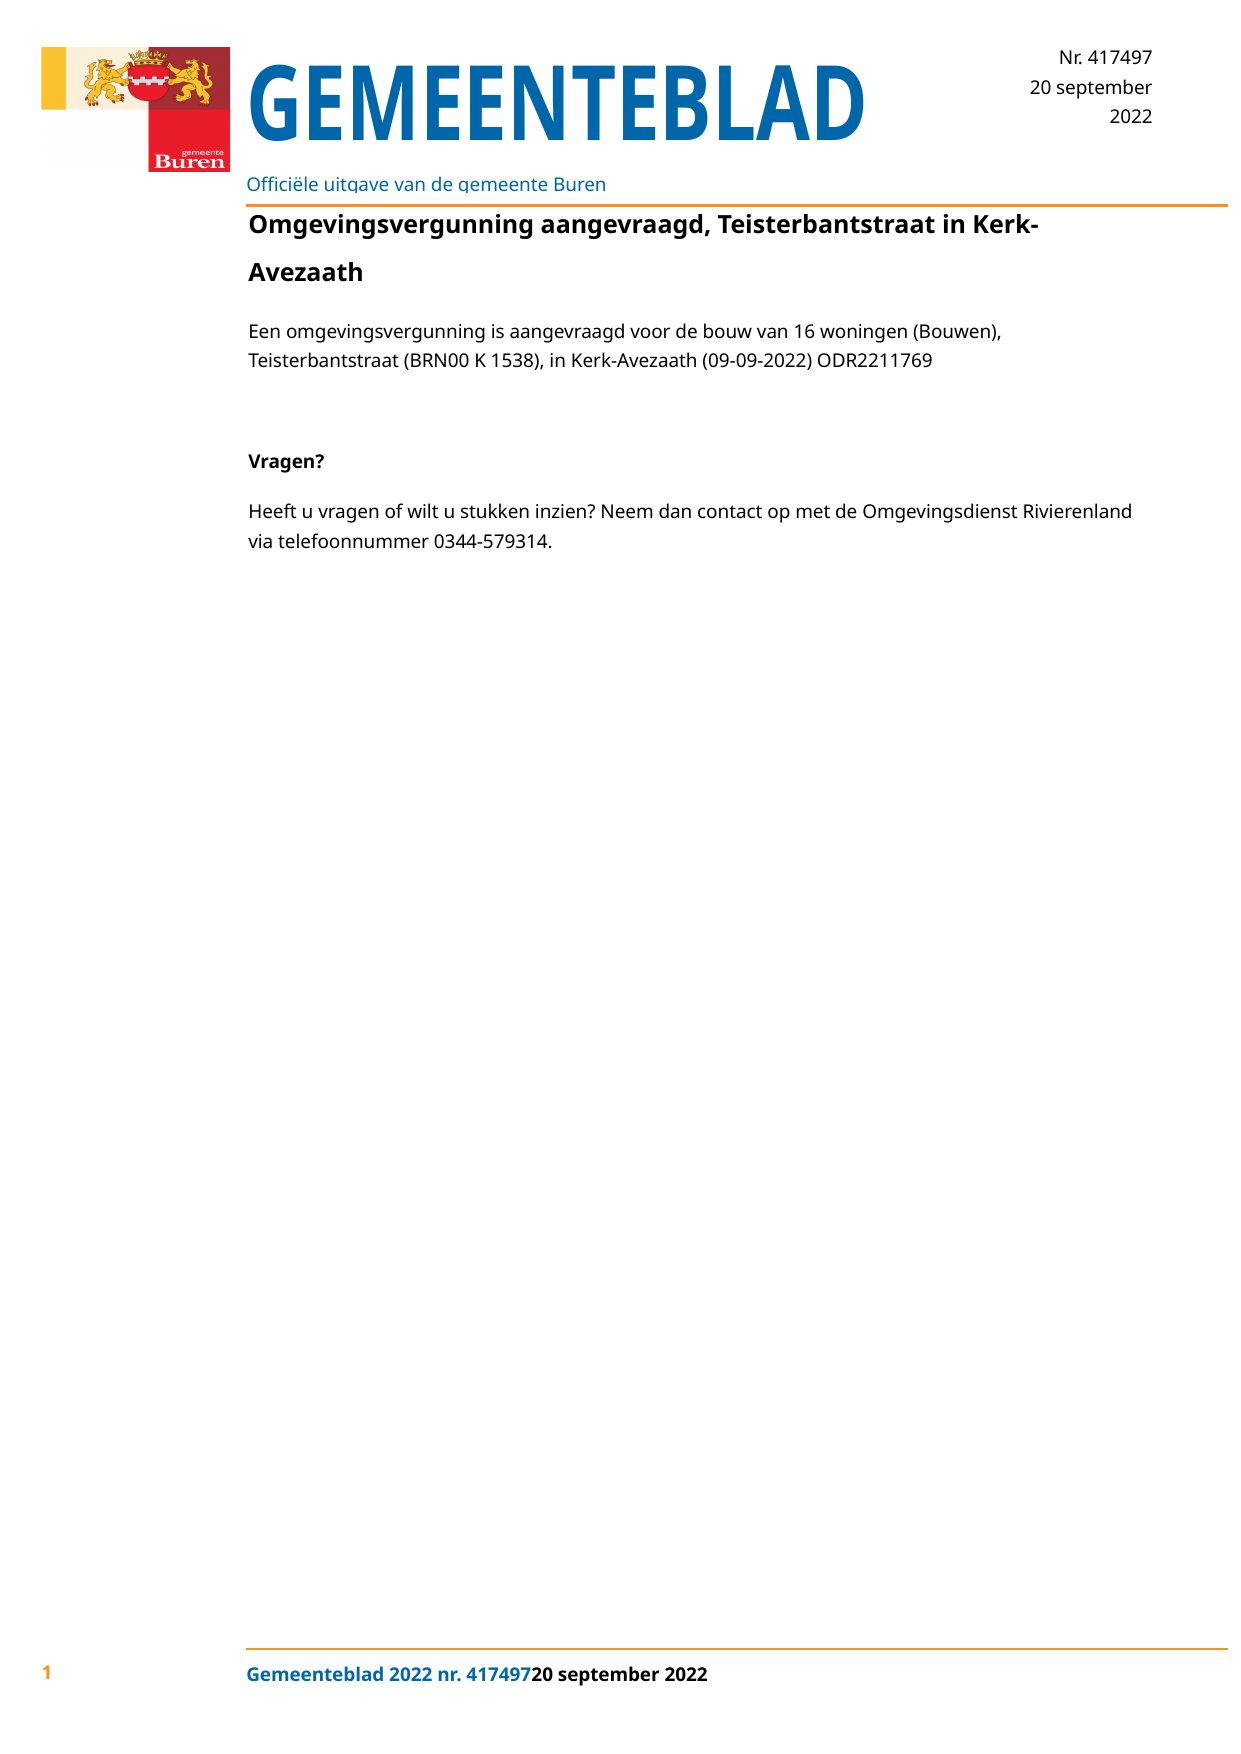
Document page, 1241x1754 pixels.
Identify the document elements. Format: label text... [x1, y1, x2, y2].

text Heeft u vragen of wilt u stukken inzien? Neem dan contact op met de Omgevingsdienst Rivierenland via telefoonnummer 0344-579314. [248, 499, 1152, 554]
text Een omgevingsvergunning is aangevraagd voor de bouw van 16 woningen (Bouwen), Teisterbantstraat (BRN00 K 1538), in Kerk-Avezaath (09-09-2022) ODR2211769 [248, 318, 1152, 373]
text Vragen? [248, 448, 1152, 474]
text Omgevingsvergunning aangevraagd, Teisterbantstraat in Kerk-Avezaath [248, 207, 1152, 288]
picture [41, 47, 231, 172]
